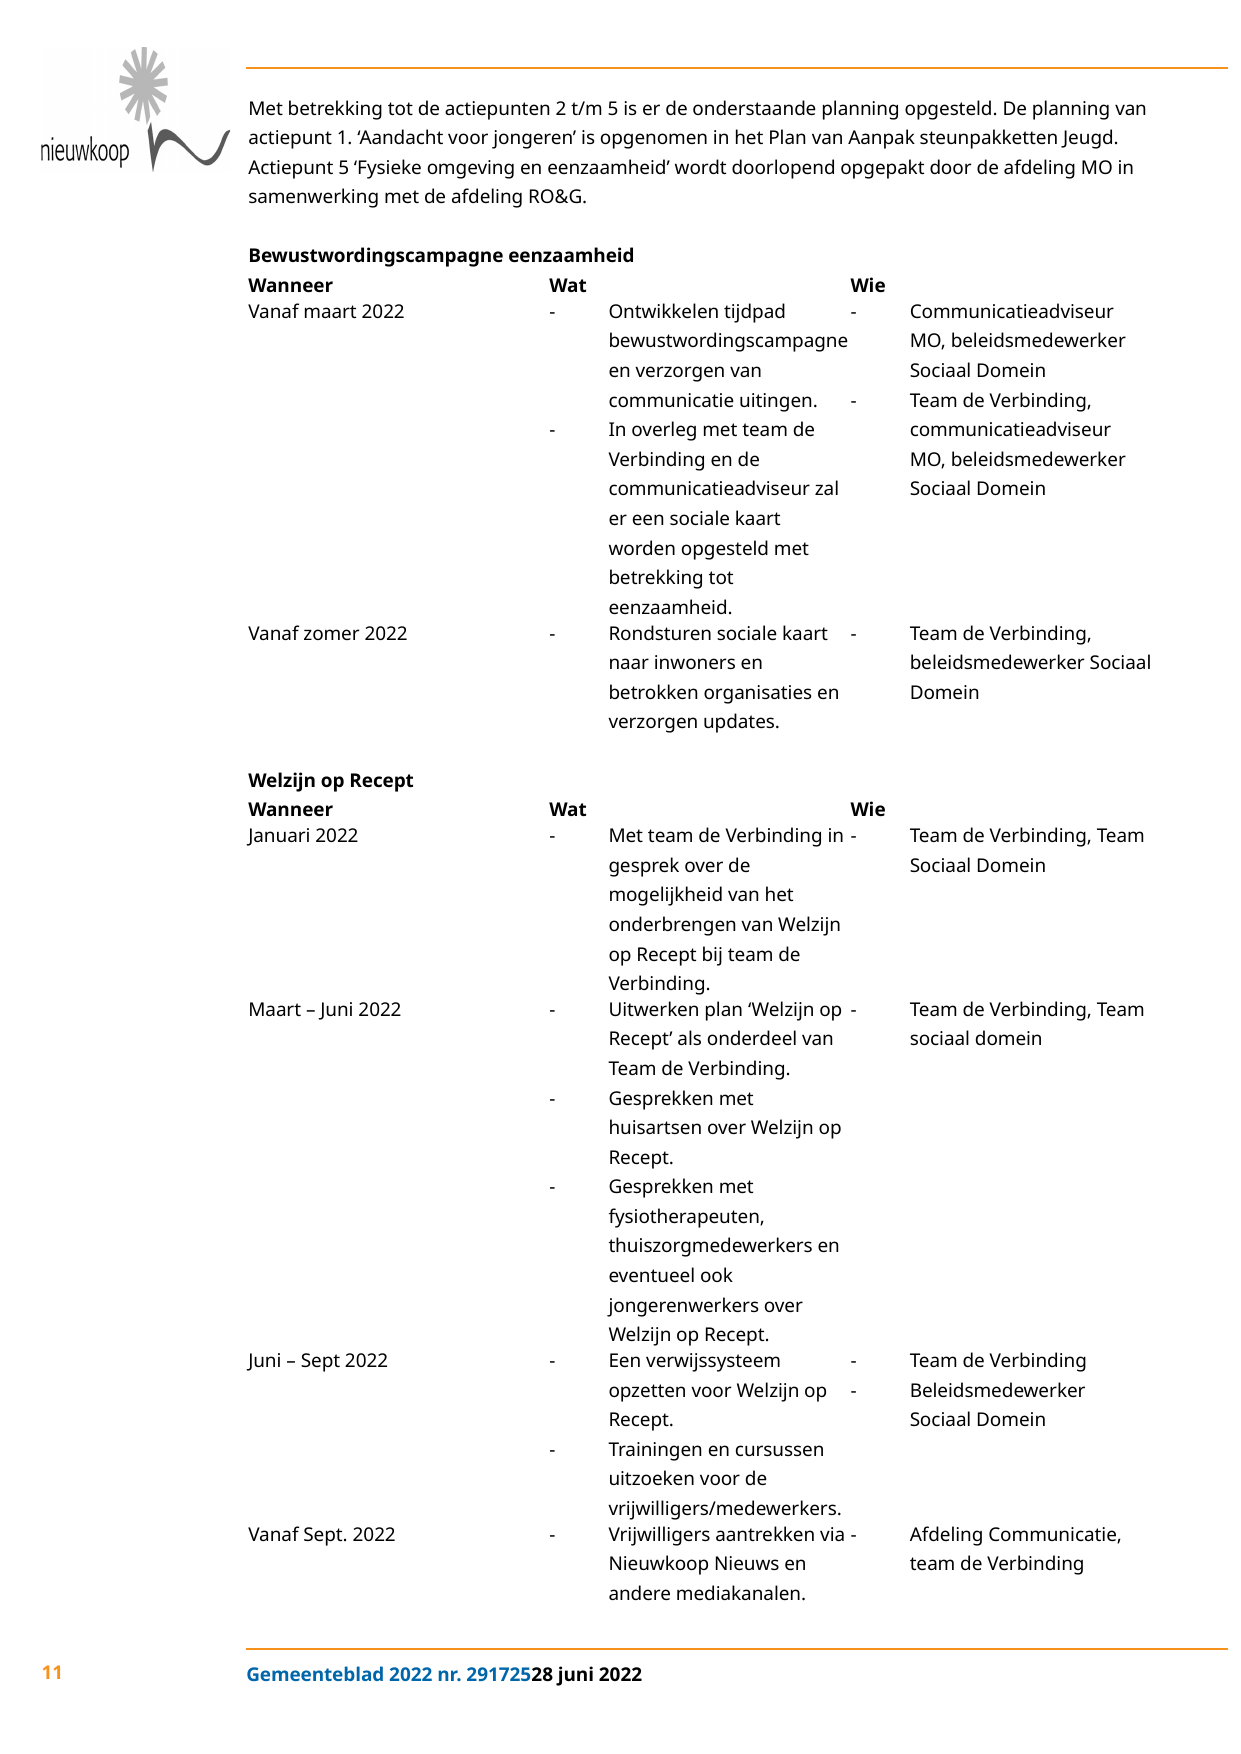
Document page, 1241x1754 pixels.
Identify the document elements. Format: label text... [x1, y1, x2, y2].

text Met betrekking tot de actiepunten 2 t/m 5 is er de onderstaande planning opgesteld. De planning van actiepunt 1. ‘Aandacht voor jongeren’ is opgenomen in het Plan van Aanpak steunpakketten Jeugd. Actiepunt 5 ‘Fysieke omgeving en eenzaamheid’ wordt doorlopend opgepakt door de afdeling MO in samenwerking met de afdeling RO&G. [248, 95, 1152, 209]
table_cell Ontwikkelen tijdpad bewustwordingscampagne en verzorgen van communicatie uitingen. In overleg met team de Verbinding en de communicatieadviseur zal er een sociale kaart worden opgesteld met betrekking tot eenzaamheid. [549, 298, 850, 620]
table_header Wanneer [248, 273, 549, 298]
table_header Wie [850, 797, 1152, 822]
table_cell Januari 2022 [248, 823, 549, 996]
table_header Wat [549, 797, 850, 822]
text Bewustwordingscampagne eenzaamheid [248, 243, 1152, 268]
table_cell Team de Verbinding Beleidsmedewerker Sociaal Domein [850, 1347, 1152, 1521]
table_cell Vanaf zomer 2022 [248, 620, 549, 734]
table_cell Een verwijssysteem opzetten voor Welzijn op Recept. Trainingen en cursussen uitzoeken voor de vrijwilligers/medewerkers. [549, 1347, 850, 1521]
table_cell Vanaf maart 2022 [248, 298, 549, 620]
table_cell Vrijwilligers aantrekken via Nieuwkoop Nieuws en andere mediakanalen. [549, 1521, 850, 1606]
table_cell Team de Verbinding, Team sociaal domein [850, 996, 1152, 1347]
table_cell Team de Verbinding, beleidsmedewerker Sociaal Domein [850, 620, 1152, 734]
table_cell Communicatieadviseur MO, beleidsmedewerker Sociaal Domein Team de Verbinding, communicatieadviseur MO, beleidsmedewerker Sociaal Domein [850, 298, 1152, 620]
text Welzijn op Recept [248, 767, 1152, 793]
table_cell Rondsturen sociale kaart naar inwoners en betrokken organisaties en verzorgen updates. [549, 620, 850, 734]
table_header Wat [549, 273, 850, 298]
table_cell Uitwerken plan ‘Welzijn op Recept’ als onderdeel van Team de Verbinding. Gesprekken met huisartsen over Welzijn op Recept. Gesprekken met fysiotherapeuten, thuiszorgmedewerkers en eventueel ook jongerenwerkers over Welzijn op Recept. [549, 996, 850, 1347]
table_cell Team de Verbinding, Team Sociaal Domein [850, 823, 1152, 996]
table_cell Afdeling Communicatie, team de Verbinding [850, 1521, 1152, 1606]
table_header Wie [850, 273, 1152, 298]
table_cell Juni – Sept 2022 [248, 1347, 549, 1521]
table_cell Vanaf Sept. 2022 [248, 1521, 549, 1606]
table_cell Met team de Verbinding in gesprek over de mogelijkheid van het onderbrengen van Welzijn op Recept bij team de Verbinding. [549, 823, 850, 996]
picture [41, 47, 231, 172]
table_cell Maart – Juni 2022 [248, 996, 549, 1347]
table_header Wanneer [248, 797, 549, 822]
